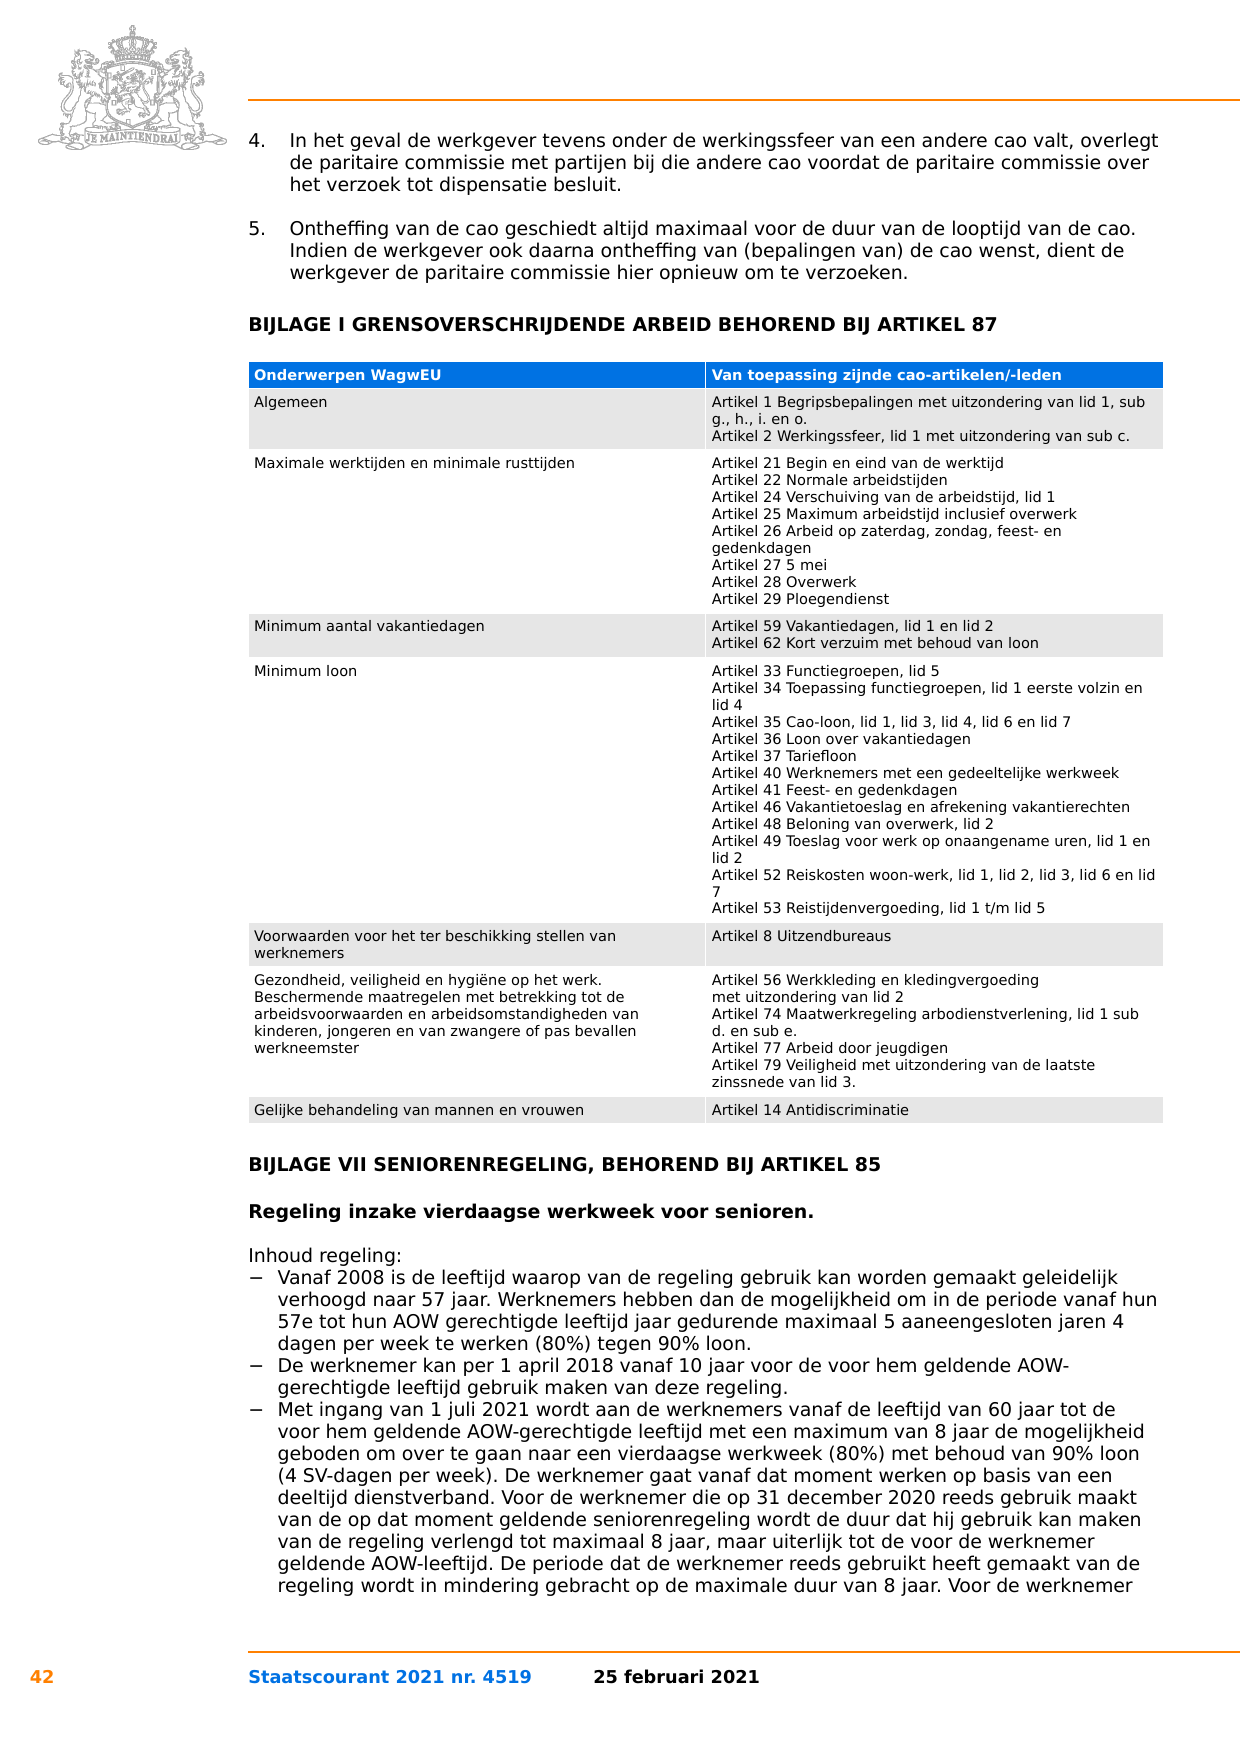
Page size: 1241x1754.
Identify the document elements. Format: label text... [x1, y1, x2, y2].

table_header Onderwerpen WagwEU [249, 362, 705, 388]
table_cell Algemeen [249, 389, 705, 449]
subtitle Regeling inzake vierdaagse werkweek voor senioren. [248, 1201, 1163, 1223]
table_cell Artikel 33 Functiegroepen, lid 5 Artikel 34 Toepassing functiegroepen, lid 1 eerste volzin en lid 4 Artikel 35 Cao-loon, lid 1, lid 3, lid 4, lid 6 en lid 7 Artikel 36 Loon over vakantiedagen Artikel 37 Tariefloon Artikel 40 Werknemers met een gedeeltelijke werkweek Artikel 41 Feest- en gedenkdagen Artikel 46 Vakantietoeslag en afrekening vakantierechten Artikel 48 Beloning van overwerk, lid 2 Artikel 49 Toeslag voor werk op onaangename uren, lid 1 en lid 2 Artikel 52 Reiskosten woon-werk, lid 1, lid 2, lid 3, lid 6 en lid 7 Artikel 53 Reistijdenvergoeding, lid 1 t/m lid 5 [706, 658, 1163, 922]
table_header Van toepassing zijnde cao-artikelen/-leden [706, 362, 1163, 388]
table_cell Artikel 14 Antidiscriminatie [706, 1097, 1163, 1123]
table_cell Minimum aantal vakantiedagen [249, 614, 705, 657]
table_cell Artikel 56 Werkkleding en kledingvergoeding met uitzondering van lid 2 Artikel 74 Maatwerkregeling arbodienstverlening, lid 1 sub d. en sub e. Artikel 77 Arbeid door jeugdigen Artikel 79 Veiligheid met uitzondering van de laatste zinssnede van lid 3. [706, 968, 1163, 1096]
subtitle BIJLAGE I GRENSOVERSCHRIJDENDE ARBEID BEHOREND BIJ ARTIKEL 87 [248, 314, 1163, 336]
table_cell Voorwaarden voor het ter beschikking stellen van werknemers [249, 923, 705, 966]
text − Met ingang van 1 juli 2021 wordt aan de werknemers vanaf de leeftijd van 60 jaar tot de voor hem geldende AOW-gerechtigde leeftijd met een maximum van 8 jaar de mogelijkheid geboden om over te gaan naar een vierdaagse werkweek (80%) met behoud van 90% loon (4 SV-dagen per week). De werknemer gaat vanaf dat moment werken op basis van een deeltijd dienstverband. Voor de werknemer die op 31 december 2020 reeds gebruik maakt van de op dat moment geldende seniorenregeling wordt de duur dat hij gebruik kan maken van de regeling verlengd tot maximaal 8 jaar, maar uiterlijk tot de voor de werknemer geldende AOW-leeftijd. De periode dat de werknemer reeds gebruikt heeft gemaakt van de regeling wordt in mindering gebracht op de maximale duur van 8 jaar. Voor de werknemer [248, 1399, 1163, 1597]
table_cell Artikel 8 Uitzendbureaus [706, 923, 1163, 966]
table_cell Artikel 1 Begripsbepalingen met uitzondering van lid 1, sub g., h., i. en o. Artikel 2 Werkingssfeer, lid 1 met uitzondering van sub c. [706, 389, 1163, 449]
text 5. Ontheffing van de cao geschiedt altijd maximaal voor de duur van de looptijd van de cao. Indien de werkgever ook daarna ontheffing van (bepalingen van) de cao wenst, dient de werkgever de paritaire commissie hier opnieuw om te verzoeken. [248, 218, 1163, 284]
text − De werknemer kan per 1 april 2018 vanaf 10 jaar voor de voor hem geldende AOW-gerechtigde leeftijd gebruik maken van deze regeling. [248, 1355, 1163, 1399]
table_cell Maximale werktijden en minimale rusttijden [249, 450, 705, 613]
table_cell Artikel 59 Vakantiedagen, lid 1 en lid 2 Artikel 62 Kort verzuim met behoud van loon [706, 614, 1163, 657]
text Inhoud regeling: [248, 1245, 1163, 1267]
text 4. In het geval de werkgever tevens onder de werkingssfeer van een andere cao valt, overlegt de paritaire commissie met partijen bij die andere cao voordat de paritaire commissie over het verzoek tot dispensatie besluit. [248, 130, 1163, 196]
table_cell Gezondheid, veiligheid en hygiëne op het werk. Beschermende maatregelen met betrekking tot de arbeidsvoorwaarden en arbeidsomstandigheden van kinderen, jongeren en van zwangere of pas bevallen werkneemster [249, 968, 705, 1096]
subtitle BIJLAGE VII SENIORENREGELING, BEHOREND BIJ ARTIKEL 85 [248, 1154, 1163, 1176]
table_cell Minimum loon [249, 658, 705, 922]
text − Vanaf 2008 is de leeftijd waarop van de regeling gebruik kan worden gemaakt geleidelijk verhoogd naar 57 jaar. Werknemers hebben dan de mogelijkheid om in de periode vanaf hun 57e tot hun AOW gerechtigde leeftijd jaar gedurende maximaal 5 aaneengesloten jaren 4 dagen per week te werken (80%) tegen 90% loon. [248, 1267, 1163, 1355]
table_cell Artikel 21 Begin en eind van de werktijd Artikel 22 Normale arbeidstijden Artikel 24 Verschuiving van de arbeidstijd, lid 1 Artikel 25 Maximum arbeidstijd inclusief overwerk Artikel 26 Arbeid op zaterdag, zondag, feest- en gedenkdagen Artikel 27 5 mei Artikel 28 Overwerk Artikel 29 Ploegendienst [706, 450, 1163, 613]
picture [38, 25, 227, 150]
table_cell Gelijke behandeling van mannen en vrouwen [249, 1097, 705, 1123]
